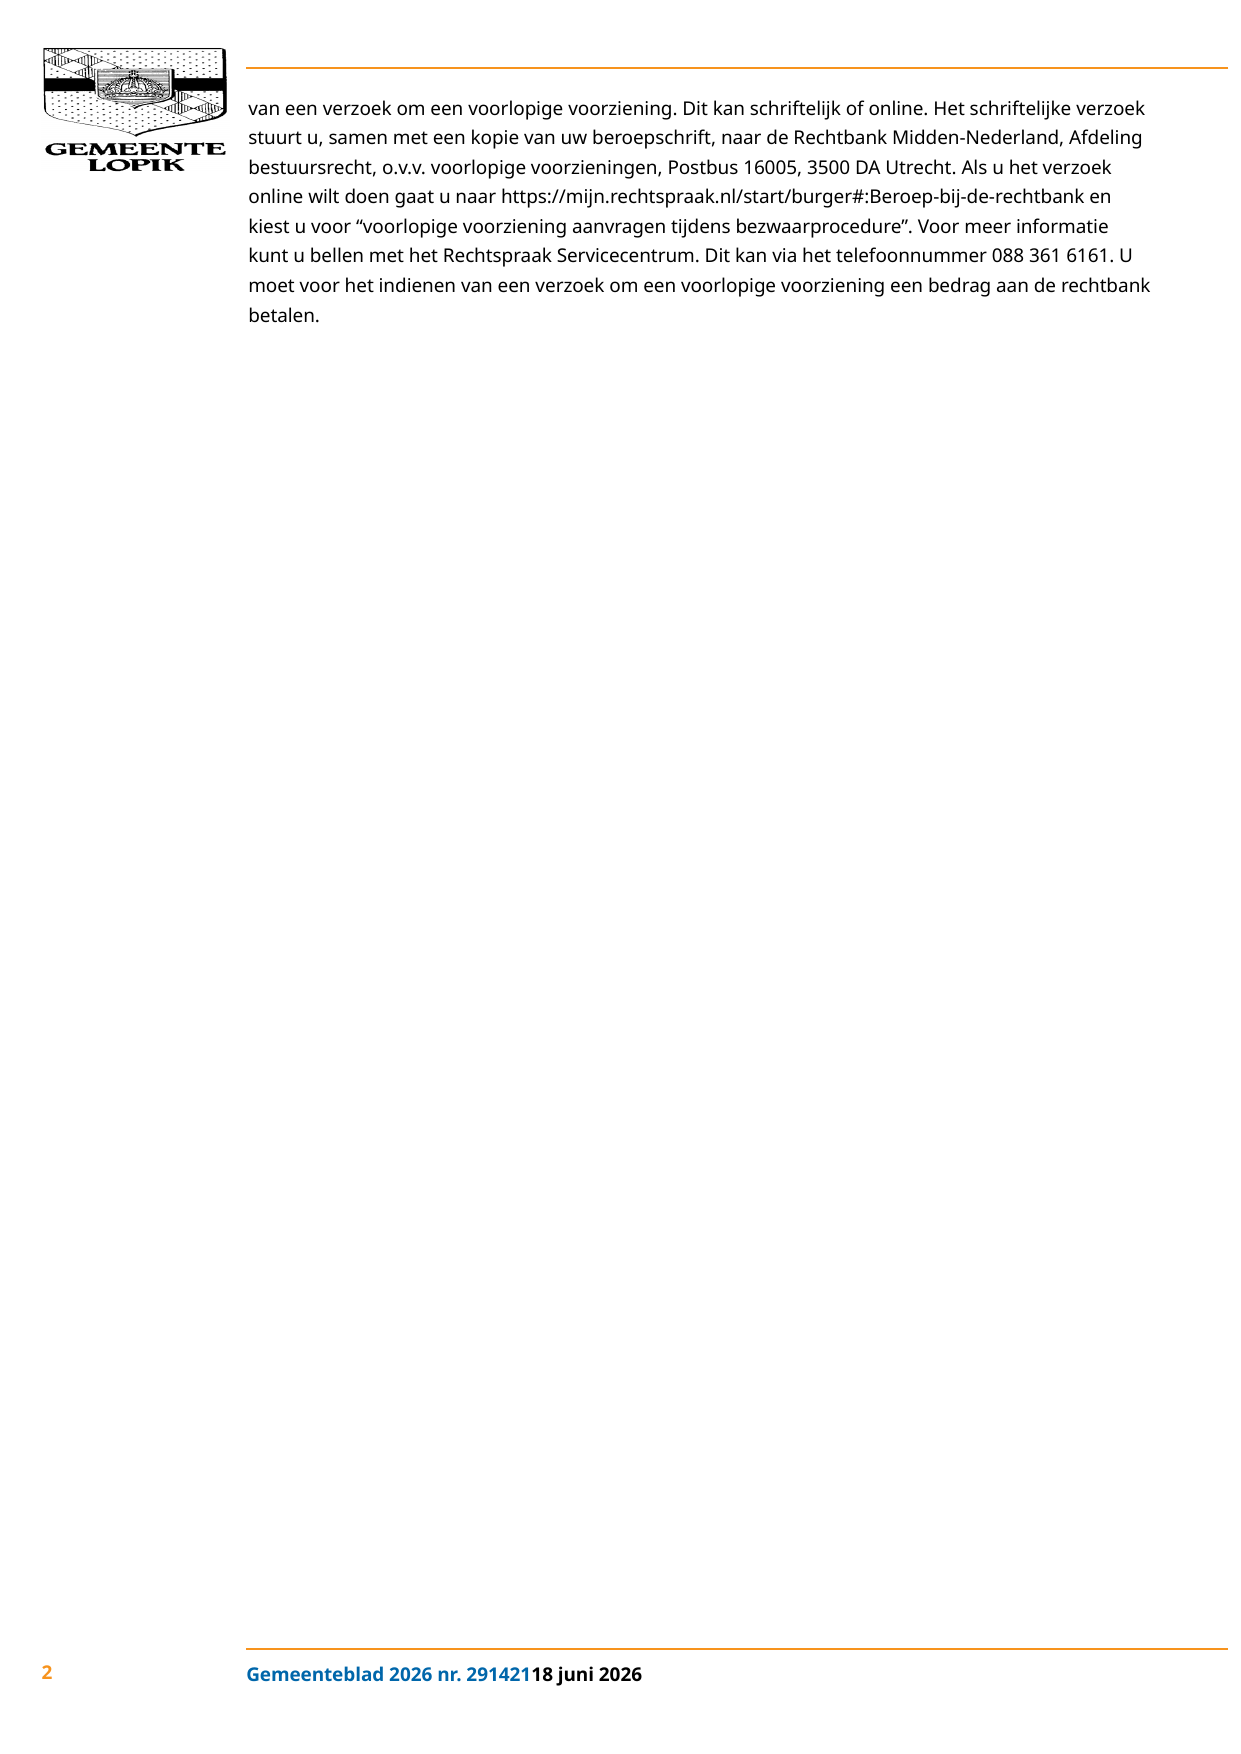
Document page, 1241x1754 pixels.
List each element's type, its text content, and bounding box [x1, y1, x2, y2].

picture [41, 47, 231, 172]
text van een verzoek om een voorlopige voorziening. Dit kan schriftelijk of online. Het schriftelijke verzoek stuurt u, samen met een kopie van uw beroepschrift, naar de Rechtbank Midden-Nederland, Afdeling bestuursrecht, o.v.v. voorlopige voorzieningen, Postbus 16005, 3500 DA Utrecht. Als u het verzoek online wilt doen gaat u naar https://mijn.rechtspraak.nl/start/burger#:Beroep-bij-de-rechtbank en kiest u voor “voorlopige voorziening aanvragen tijdens bezwaarprocedure”. Voor meer informatie kunt u bellen met het Rechtspraak Servicecentrum. Dit kan via het telefoonnummer 088 361 6161. U moet voor het indienen van een verzoek om een voorlopige voorziening een bedrag aan de rechtbank betalen. [248, 95, 1152, 328]
